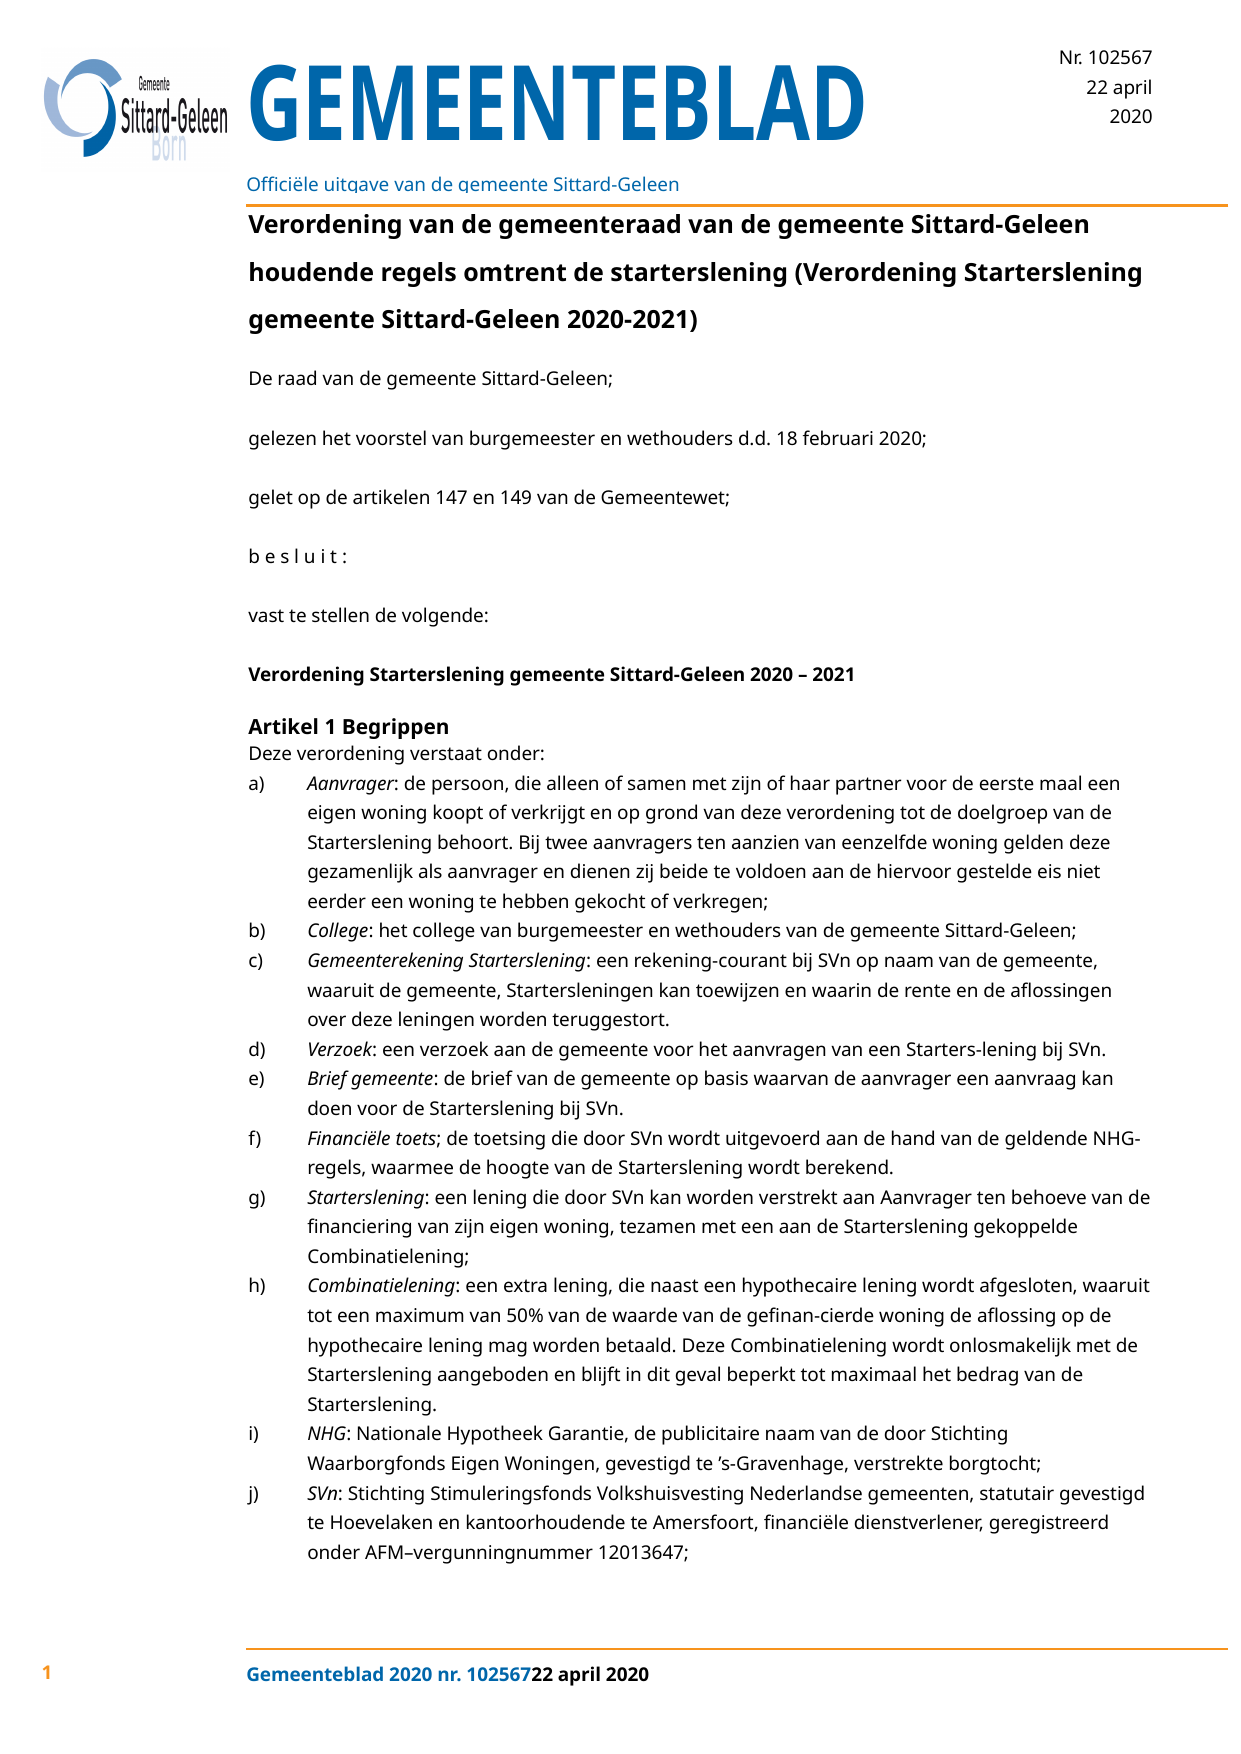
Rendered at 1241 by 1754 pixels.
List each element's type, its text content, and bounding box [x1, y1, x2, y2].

text De raad van de gemeente Sittard-Geleen; [248, 366, 1152, 391]
text Deze verordening verstaat onder: [248, 740, 1152, 766]
list SVn: Stichting Stimuleringsfonds Volkshuisvesting Nederlandse gemeenten, statutair gevestigd te Hoevelaken en kantoorhoudende te Amersfoort, financiële dienstverlener, geregistreerd onder AFM–vergunningnummer 12013647; [248, 1480, 1152, 1565]
text Verordening van de gemeenteraad van de gemeente Sittard-Geleen houdende regels omtrent de starterslening (Verordening Starterslening gemeente Sittard-Geleen 2020-2021) [248, 207, 1152, 336]
picture [41, 47, 231, 172]
text gelezen het voorstel van burgemeester en wethouders d.d. 18 februari 2020; [248, 425, 1152, 450]
text Artikel 1 Begrippen [248, 712, 1152, 740]
list Brief gemeente: de brief van de gemeente op basis waarvan de aanvrager een aanvraag kan doen voor de Starterslening bij SVn. [248, 1066, 1152, 1121]
list Aanvrager: de persoon, die alleen of samen met zijn of haar partner voor de eerste maal een eigen woning koopt of verkrijgt en op grond van deze verordening tot de doelgroep van de Starterslening behoort. Bij twee aanvragers ten aanzien van eenzelfde woning gelden deze gezamenlijk als aanvrager en dienen zij beide te voldoen aan de hiervoor gestelde eis niet eerder een woning te hebben gekocht of verkregen; [248, 770, 1152, 914]
text Verordening Starterslening gemeente Sittard-Geleen 2020 – 2021 [248, 661, 1152, 687]
text gelet op de artikelen 147 en 149 van de Gemeentewet; [248, 484, 1152, 509]
text vast te stellen de volgende: [248, 602, 1152, 628]
list Financiële toets; de toetsing die door SVn wordt uitgevoerd aan de hand van de geldende NHG-regels, waarmee de hoogte van de Starterslening wordt berekend. [248, 1125, 1152, 1180]
list College: het college van burgemeester en wethouders van de gemeente Sittard-Geleen; [248, 918, 1152, 943]
text b e s l u i t : [248, 543, 1152, 569]
list NHG: Nationale Hypotheek Garantie, de publicitaire naam van de door Stichting Waarborgfonds Eigen Woningen, gevestigd te ’s-Gravenhage, verstrekte borgtocht; [248, 1421, 1152, 1476]
list Gemeenterekening Starterslening: een rekening-courant bij SVn op naam van de gemeente, waaruit de gemeente, Startersleningen kan toewijzen en waarin de rente en de aflossingen over deze leningen worden teruggestort. [248, 947, 1152, 1032]
list Starterslening: een lening die door SVn kan worden verstrekt aan Aanvrager ten behoeve van de financiering van zijn eigen woning, tezamen met een aan de Starterslening gekoppelde Combinatielening; [248, 1184, 1152, 1269]
list Verzoek: een verzoek aan de gemeente voor het aanvragen van een Starters-lening bij SVn. [248, 1036, 1152, 1062]
list Combinatielening: een extra lening, die naast een hypothecaire lening wordt afgesloten, waaruit tot een maximum van 50% van de waarde van de gefinan-cierde woning de aflossing op de hypothecaire lening mag worden betaald. Deze Combinatielening wordt onlosmakelijk met de Starterslening aangeboden en blijft in dit geval beperkt tot maximaal het bedrag van de Starterslening. [248, 1273, 1152, 1417]
